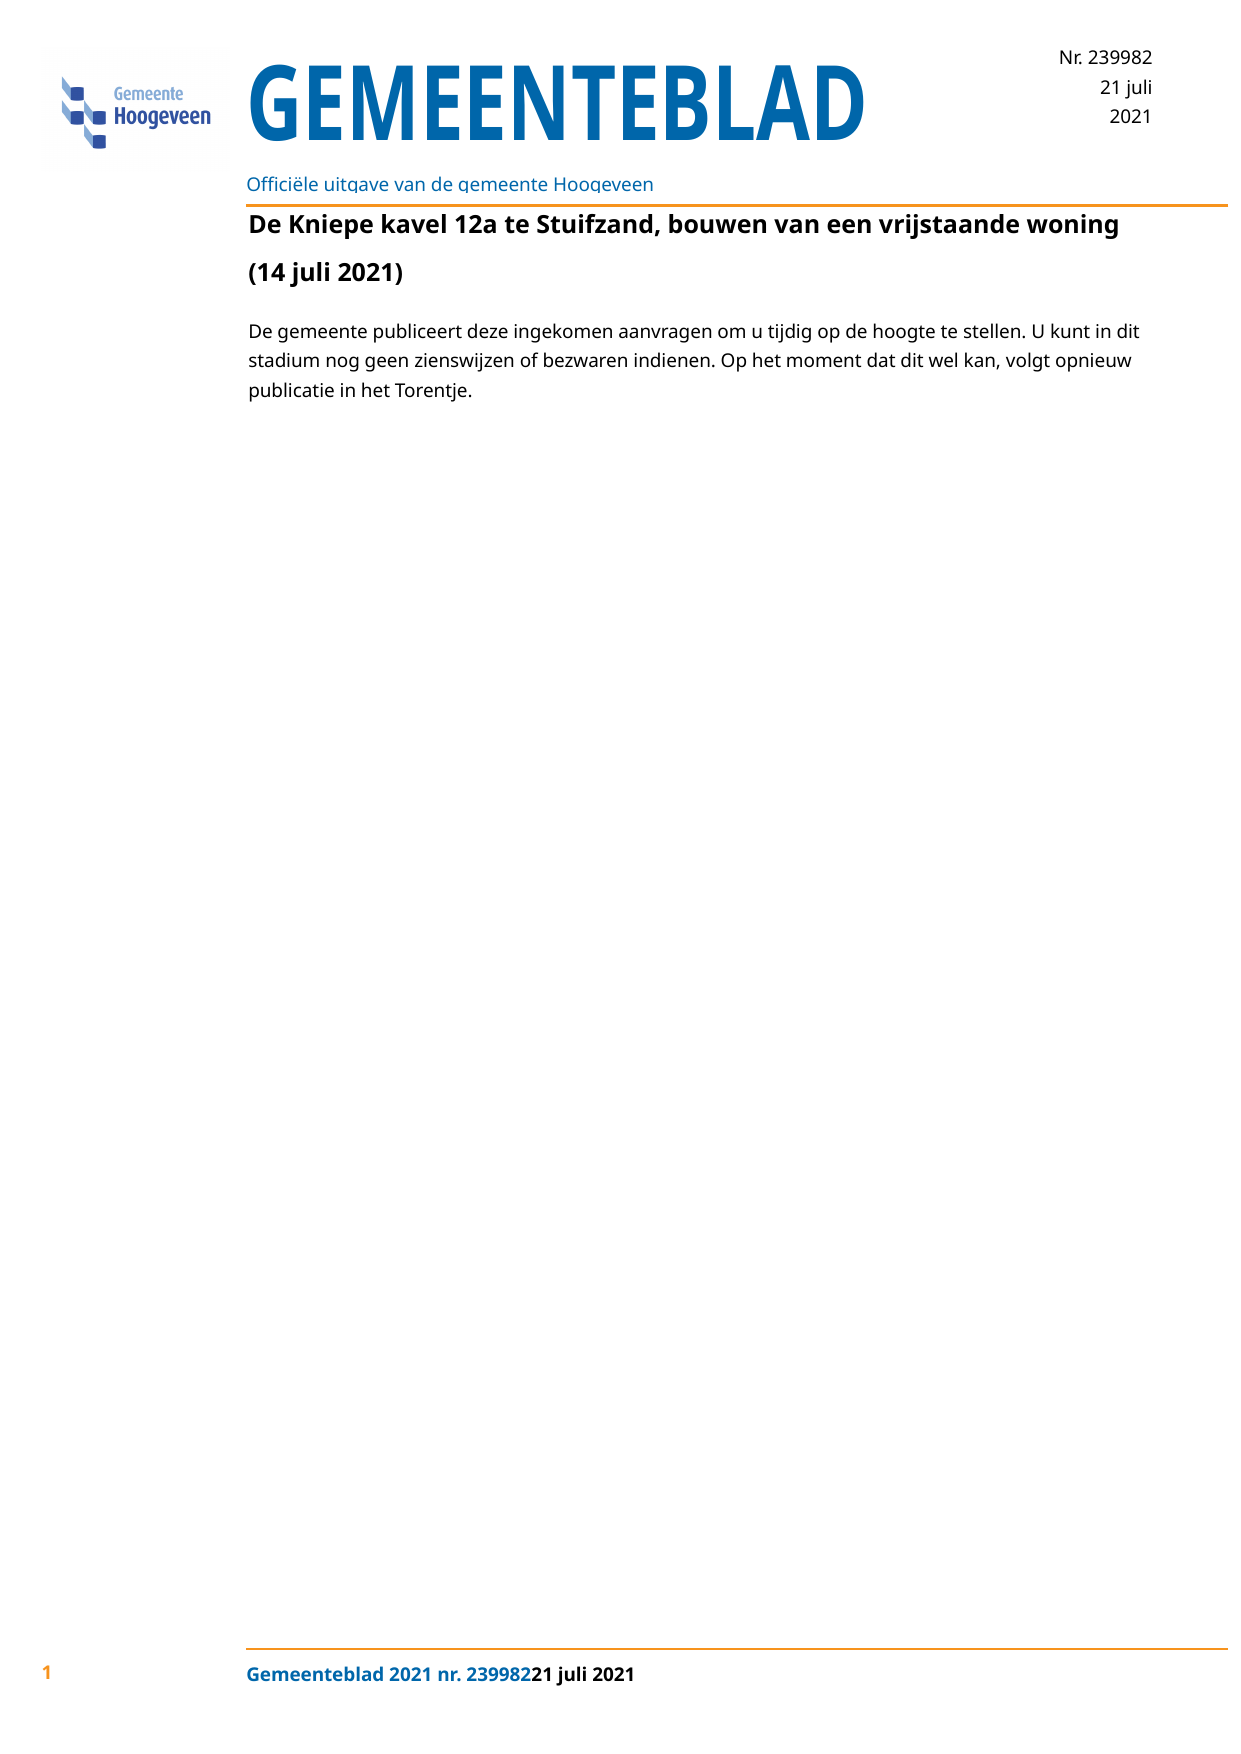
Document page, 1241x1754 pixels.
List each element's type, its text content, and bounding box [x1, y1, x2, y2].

text De gemeente publiceert deze ingekomen aanvragen om u tijdig op de hoogte te stellen. U kunt in dit stadium nog geen zienswijzen of bezwaren indienen. Op het moment dat dit wel kan, volgt opnieuw publicatie in het Torentje. [248, 318, 1152, 403]
text De Kniepe kavel 12a te Stuifzand, bouwen van een vrijstaande woning (14 juli 2021) [248, 207, 1152, 288]
picture [41, 47, 231, 172]
